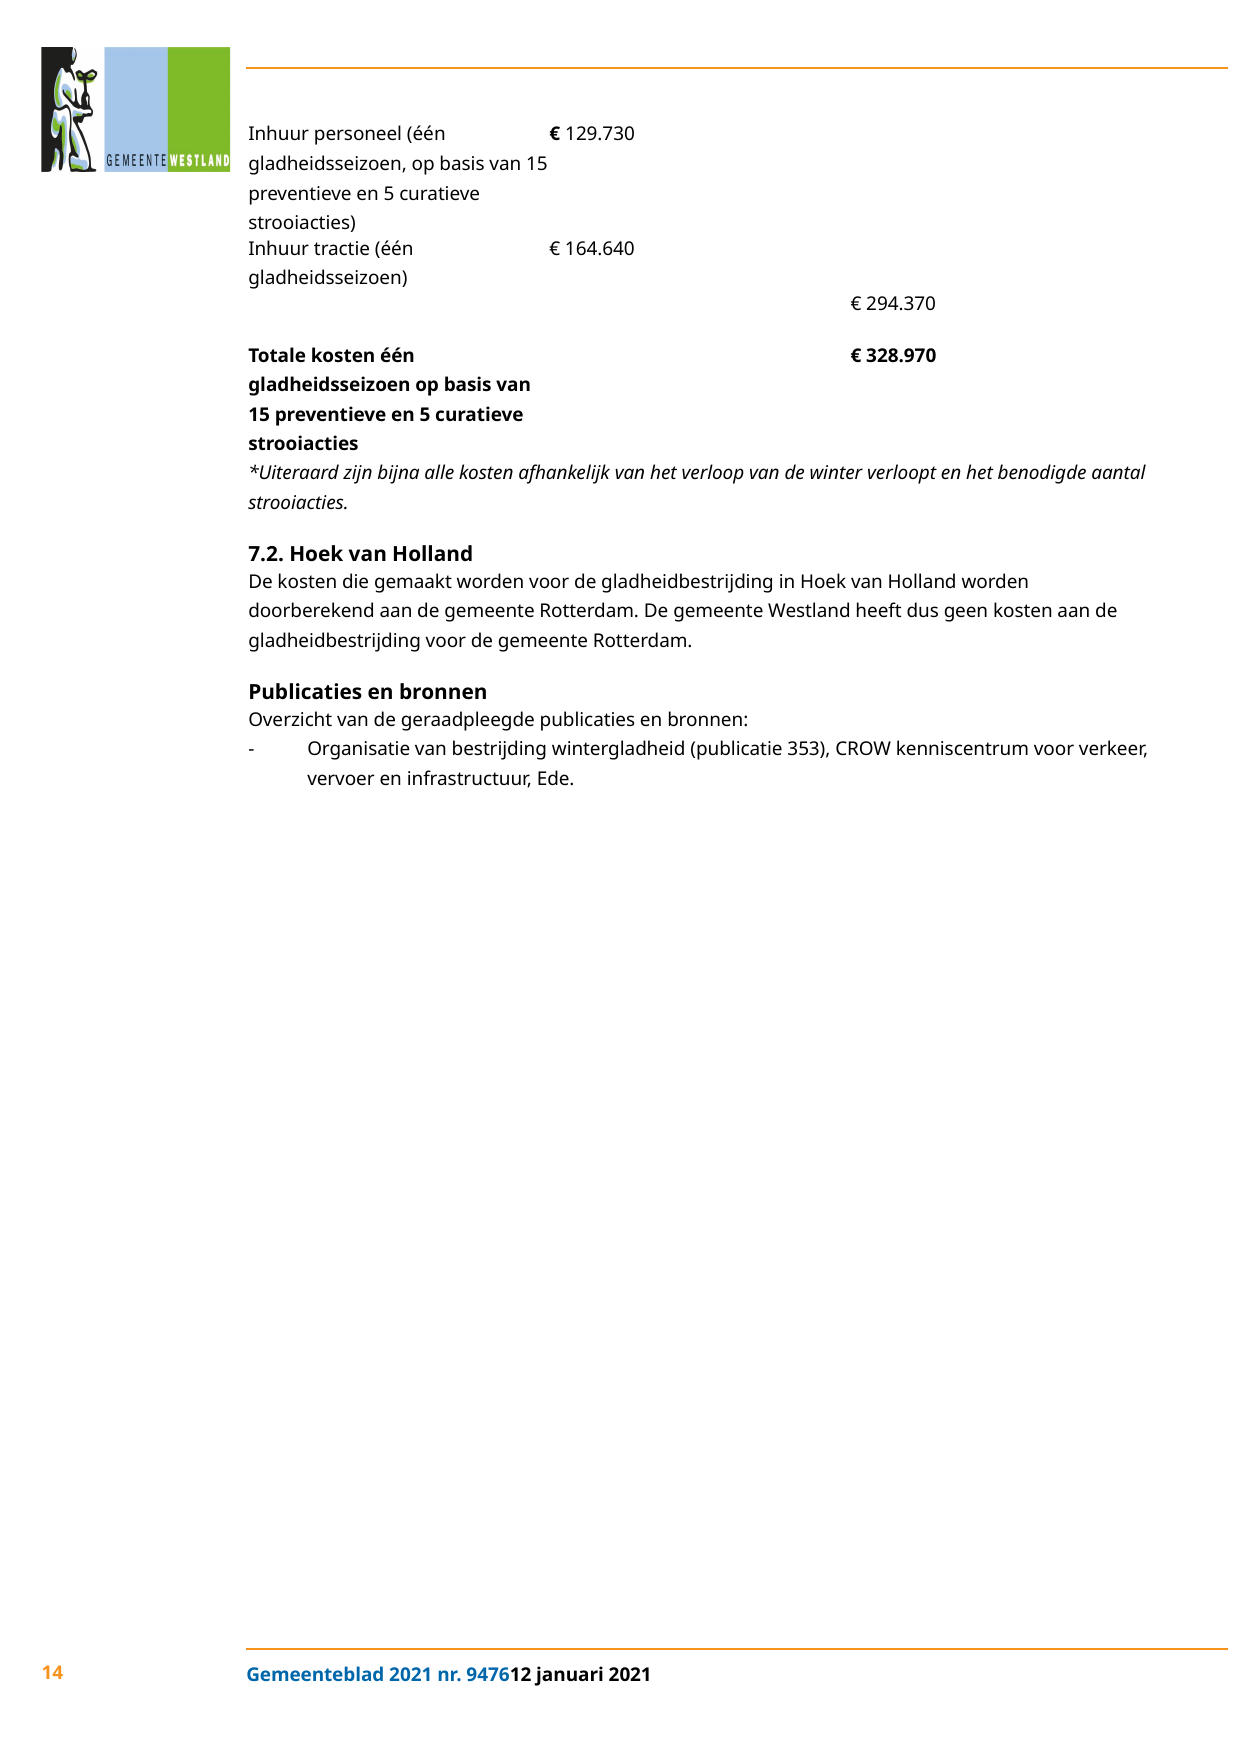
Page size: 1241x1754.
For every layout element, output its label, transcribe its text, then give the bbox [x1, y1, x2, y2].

table_cell [248, 316, 549, 342]
text Publicaties en bronnen [248, 677, 1152, 706]
table_cell [549, 95, 850, 121]
table_cell [850, 316, 1152, 342]
table_cell € 328.970 [850, 342, 1152, 456]
table_cell € 164.640 [549, 235, 850, 290]
text Overzicht van de geraadpleegde publicaties en bronnen: [248, 706, 1152, 732]
table_cell [248, 290, 549, 316]
table_cell Inhuur personeel (één gladheidsseizoen, op basis van 15 preventieve en 5 curatieve strooiacties) [248, 121, 549, 235]
text De kosten die gemaakt worden voor de gladheidbestrijding in Hoek van Holland worden doorberekend aan de gemeente Rotterdam. De gemeente Westland heeft dus geen kosten aan de gladheidbestrijding voor de gemeente Rotterdam. [248, 568, 1152, 653]
table_cell [850, 235, 1152, 290]
table_cell € 129.730 [549, 121, 850, 235]
table_cell [850, 121, 1152, 235]
text *Uiteraard zijn bijna alle kosten afhankelijk van het verloop van de winter verloopt en het benodigde aantal strooiacties. [248, 459, 1152, 515]
table_cell [248, 95, 549, 121]
table_cell € 294.370 [850, 290, 1152, 316]
table_cell Totale kosten één gladheidsseizoen op basis van 15 preventieve en 5 curatieve strooiacties [248, 342, 549, 456]
table_cell [549, 342, 850, 456]
list Organisatie van bestrijding wintergladheid (publicatie 353), CROW kenniscentrum voor verkeer, vervoer en infrastructuur, Ede. [248, 736, 1152, 791]
picture [41, 47, 231, 172]
table_cell [549, 290, 850, 316]
table_cell Inhuur tractie (één gladheidsseizoen) [248, 235, 549, 290]
table_cell [850, 95, 1152, 121]
table_cell [549, 316, 850, 342]
text 7.2. Hoek van Holland [248, 539, 1152, 568]
